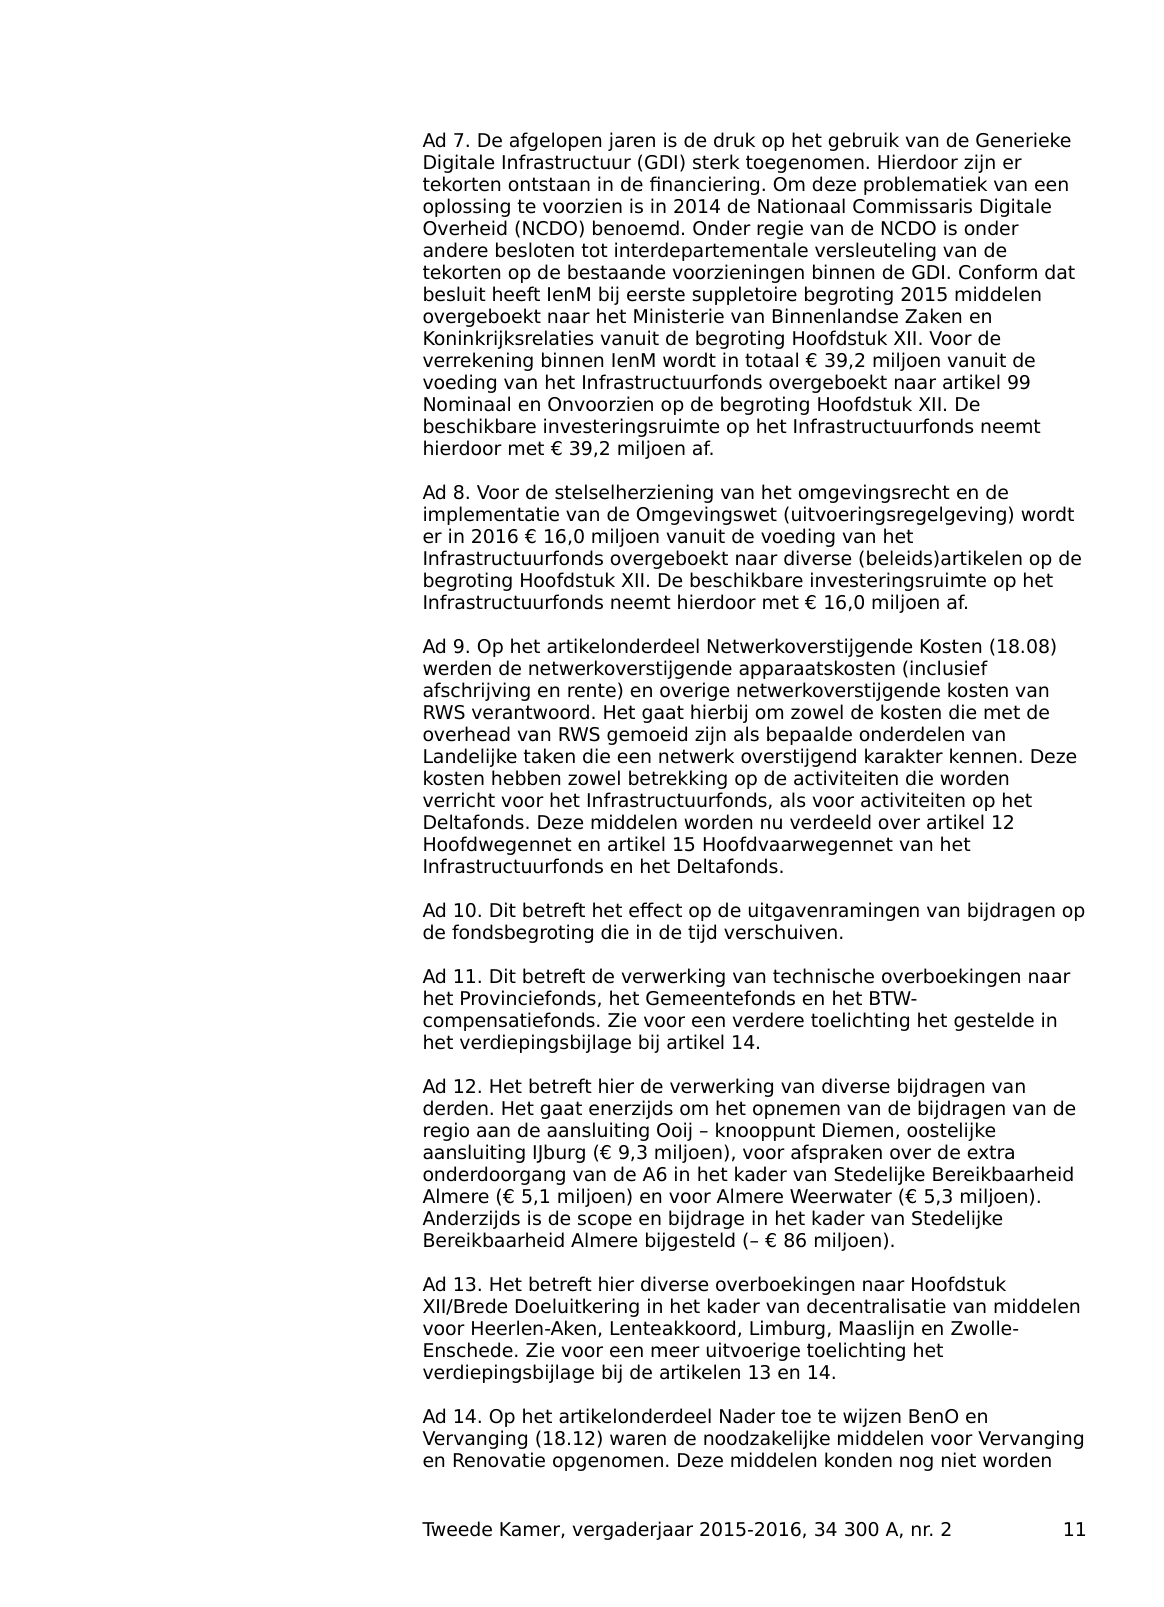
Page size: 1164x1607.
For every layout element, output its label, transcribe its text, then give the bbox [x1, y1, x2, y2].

text Ad 10. Dit betreft het effect op de uitgavenramingen van bijdragen op de fondsbegroting die in de tijd verschuiven. [422, 900, 1087, 944]
text Ad 14. Op het artikelonderdeel Nader toe te wijzen BenO en Vervanging (18.12) waren de noodzakelijke middelen voor Vervanging en Renovatie opgenomen. Deze middelen konden nog niet worden [422, 1406, 1087, 1472]
text Ad 8. Voor de stelselherziening van het omgevingsrecht en de implementatie van de Omgevingswet (uitvoeringsregelgeving) wordt er in 2016 € 16,0 miljoen vanuit de voeding van het Infrastructuurfonds overgeboekt naar diverse (beleids)artikelen op de begroting Hoofdstuk XII. De beschikbare investeringsruimte op het Infrastructuurfonds neemt hierdoor met € 16,0 miljoen af. [422, 482, 1087, 614]
text Ad 12. Het betreft hier de verwerking van diverse bijdragen van derden. Het gaat enerzijds om het opnemen van de bijdragen van de regio aan de aansluiting Ooij – knooppunt Diemen, oostelijke aansluiting IJburg (€ 9,3 miljoen), voor afspraken over de extra onderdoorgang van de A6 in het kader van Stedelijke Bereikbaarheid Almere (€ 5,1 miljoen) en voor Almere Weerwater (€ 5,3 miljoen). Anderzijds is de scope en bijdrage in het kader van Stedelijke Bereikbaarheid Almere bijgesteld (– € 86 miljoen). [422, 1076, 1087, 1252]
text Ad 7. De afgelopen jaren is de druk op het gebruik van de Generieke Digitale Infrastructuur (GDI) sterk toegenomen. Hierdoor zijn er tekorten ontstaan in de financiering. Om deze problematiek van een oplossing te voorzien is in 2014 de Nationaal Commissaris Digitale Overheid (NCDO) benoemd. Onder regie van de NCDO is onder andere besloten tot interdepartementale versleuteling van de tekorten op de bestaande voorzieningen binnen de GDI. Conform dat besluit heeft IenM bij eerste suppletoire begroting 2015 middelen overgeboekt naar het Ministerie van Binnenlandse Zaken en Koninkrijksrelaties vanuit de begroting Hoofdstuk XII. Voor de verrekening binnen IenM wordt in totaal € 39,2 miljoen vanuit de voeding van het Infrastructuurfonds overgeboekt naar artikel 99 Nominaal en Onvoorzien op de begroting Hoofdstuk XII. De beschikbare investeringsruimte op het Infrastructuurfonds neemt hierdoor met € 39,2 miljoen af. [422, 130, 1087, 459]
text Ad 11. Dit betreft de verwerking van technische overboekingen naar het Provinciefonds, het Gemeentefonds en het BTW-compensatiefonds. Zie voor een verdere toelichting het gestelde in het verdiepingsbijlage bij artikel 14. [422, 966, 1087, 1054]
text Ad 9. Op het artikelonderdeel Netwerkoverstijgende Kosten (18.08) werden de netwerkoverstijgende apparaatskosten (inclusief afschrijving en rente) en overige netwerkoverstijgende kosten van RWS verantwoord. Het gaat hierbij om zowel de kosten die met de overhead van RWS gemoeid zijn als bepaalde onderdelen van Landelijke taken die een netwerk overstijgend karakter kennen. Deze kosten hebben zowel betrekking op de activiteiten die worden verricht voor het Infrastructuurfonds, als voor activiteiten op het Deltafonds. Deze middelen worden nu verdeeld over artikel 12 Hoofdwegennet en artikel 15 Hoofdvaarwegennet van het Infrastructuurfonds en het Deltafonds. [422, 636, 1087, 878]
text Ad 13. Het betreft hier diverse overboekingen naar Hoofdstuk XII/Brede Doeluitkering in het kader van decentralisatie van middelen voor Heerlen-Aken, Lenteakkoord, Limburg, Maaslijn en Zwolle-Enschede. Zie voor een meer uitvoerige toelichting het verdiepingsbijlage bij de artikelen 13 en 14. [422, 1274, 1087, 1384]
